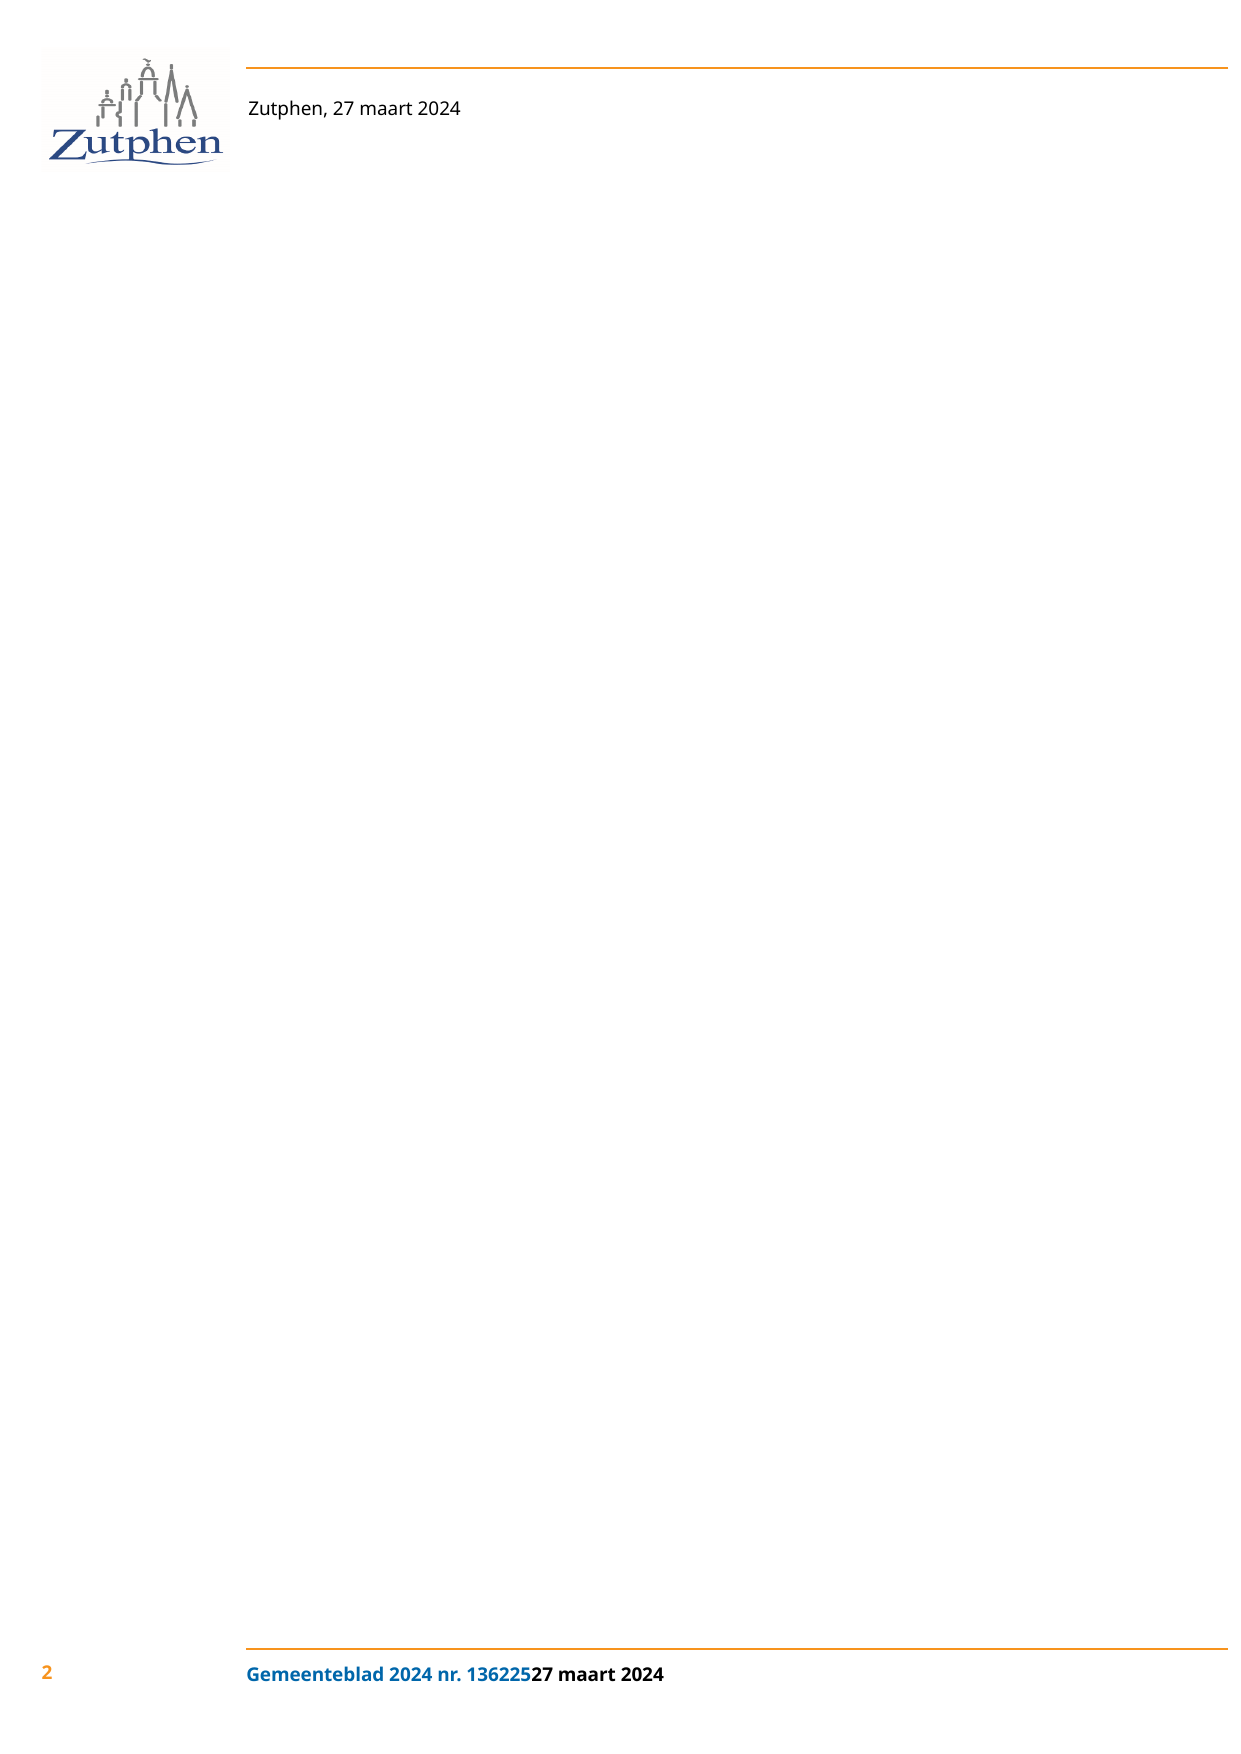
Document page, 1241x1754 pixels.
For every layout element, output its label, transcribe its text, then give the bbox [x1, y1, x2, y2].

picture [41, 47, 231, 172]
text Zutphen, 27 maart 2024 [248, 95, 1152, 121]
